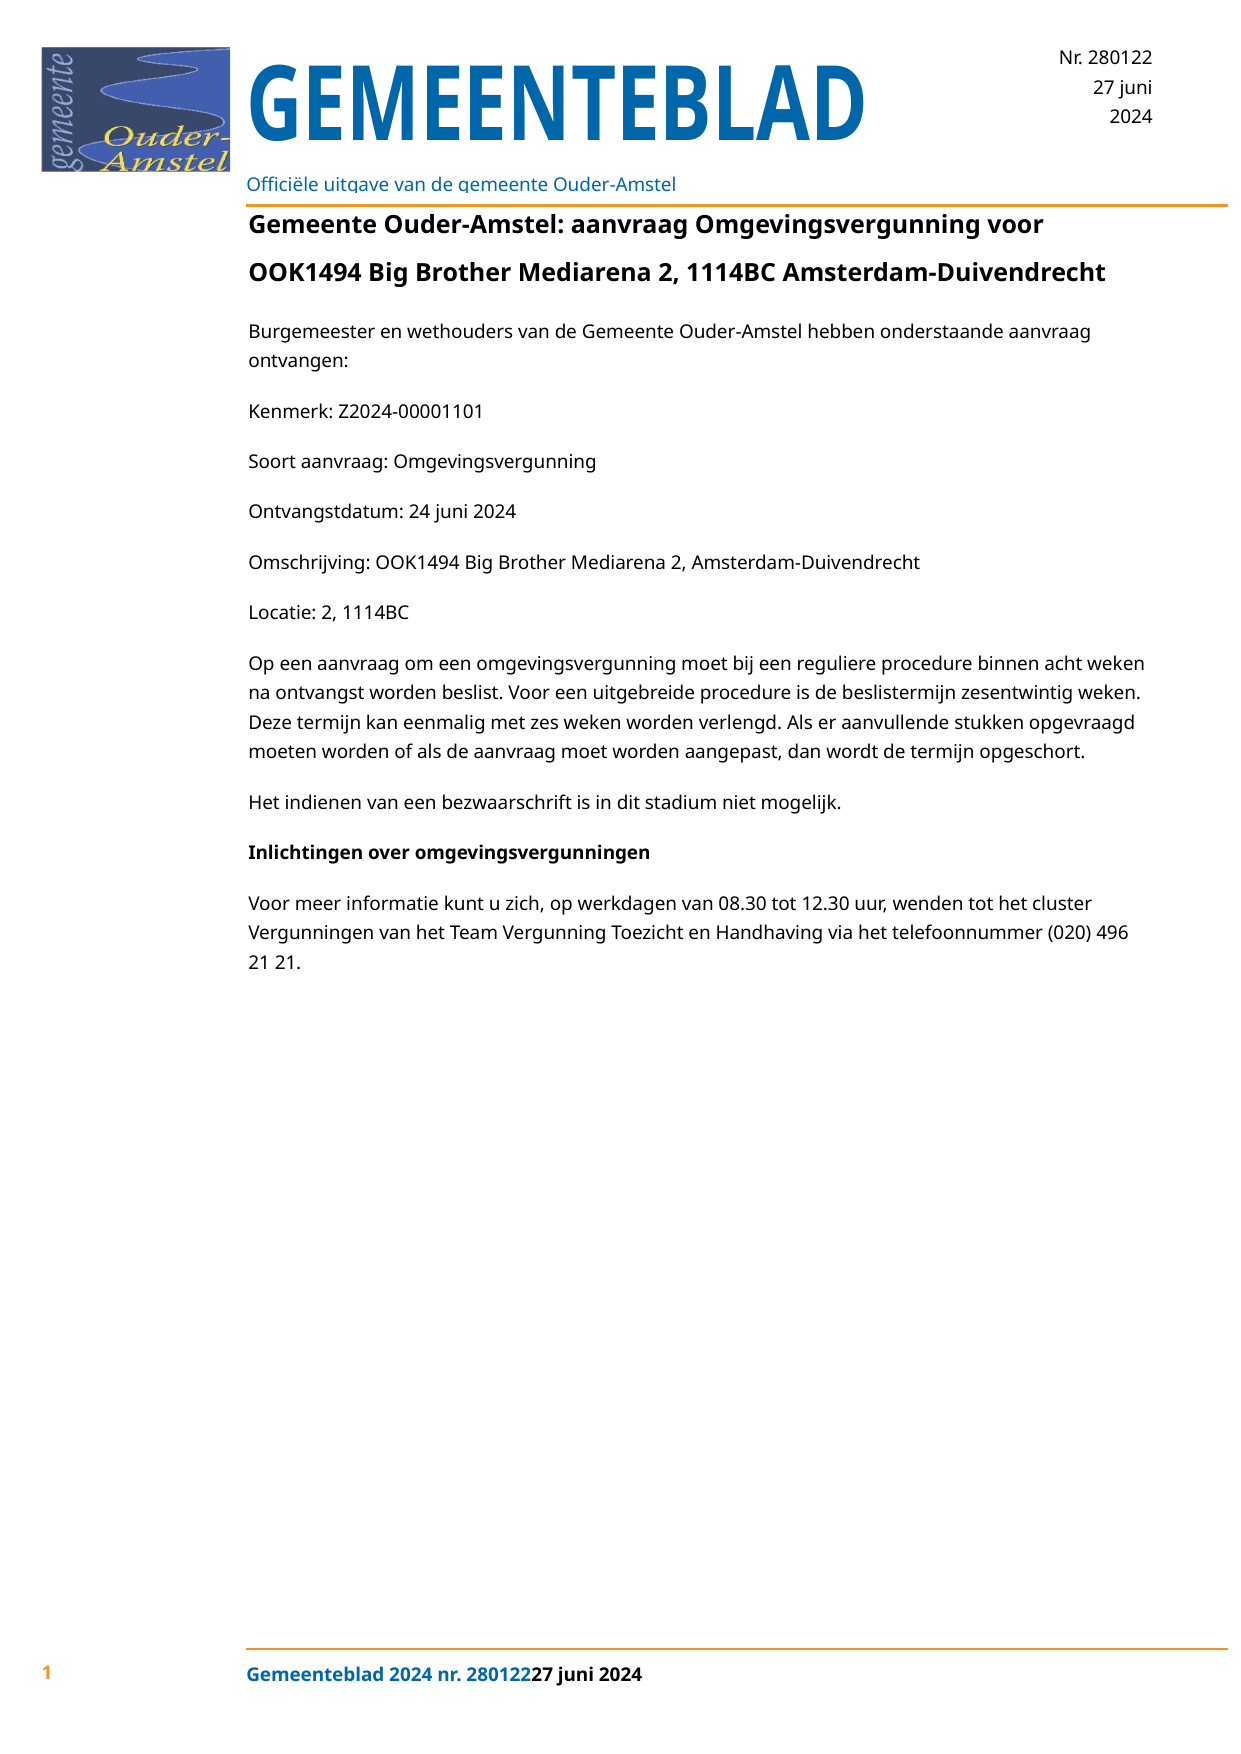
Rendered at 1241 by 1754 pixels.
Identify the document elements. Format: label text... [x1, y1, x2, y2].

text Burgemeester en wethouders van de Gemeente Ouder-Amstel hebben onderstaande aanvraag ontvangen: [248, 318, 1152, 373]
text Voor meer informatie kunt u zich, op werkdagen van 08.30 tot 12.30 uur, wenden tot het cluster Vergunningen van het Team Vergunning Toezicht en Handhaving via het telefoonnummer (020) 496 21 21. [248, 890, 1152, 975]
text Soort aanvraag: Omgevingsvergunning [248, 448, 1152, 474]
text Ontvangstdatum: 24 juni 2024 [248, 499, 1152, 524]
text Het indienen van een bezwaarschrift is in dit stadium niet mogelijk. [248, 789, 1152, 815]
text Gemeente Ouder-Amstel: aanvraag Omgevingsvergunning voor OOK1494 Big Brother Mediarena 2, 1114BC Amsterdam-Duivendrecht [248, 207, 1152, 288]
picture [41, 47, 231, 172]
text Op een aanvraag om een omgevingsvergunning moet bij een reguliere procedure binnen acht weken na ontvangst worden beslist. Voor een uitgebreide procedure is de beslistermijn zesentwintig weken. Deze termijn kan eenmalig met zes weken worden verlengd. Als er aanvullende stukken opgevraagd moeten worden of als de aanvraag moet worden aangepast, dan wordt de termijn opgeschort. [248, 650, 1152, 764]
text Locatie: 2, 1114BC [248, 599, 1152, 625]
text Omschrijving: OOK1494 Big Brother Mediarena 2, Amsterdam-Duivendrecht [248, 549, 1152, 575]
text Kenmerk: Z2024-00001101 [248, 398, 1152, 424]
text Inlichtingen over omgevingsvergunningen [248, 839, 1152, 865]
